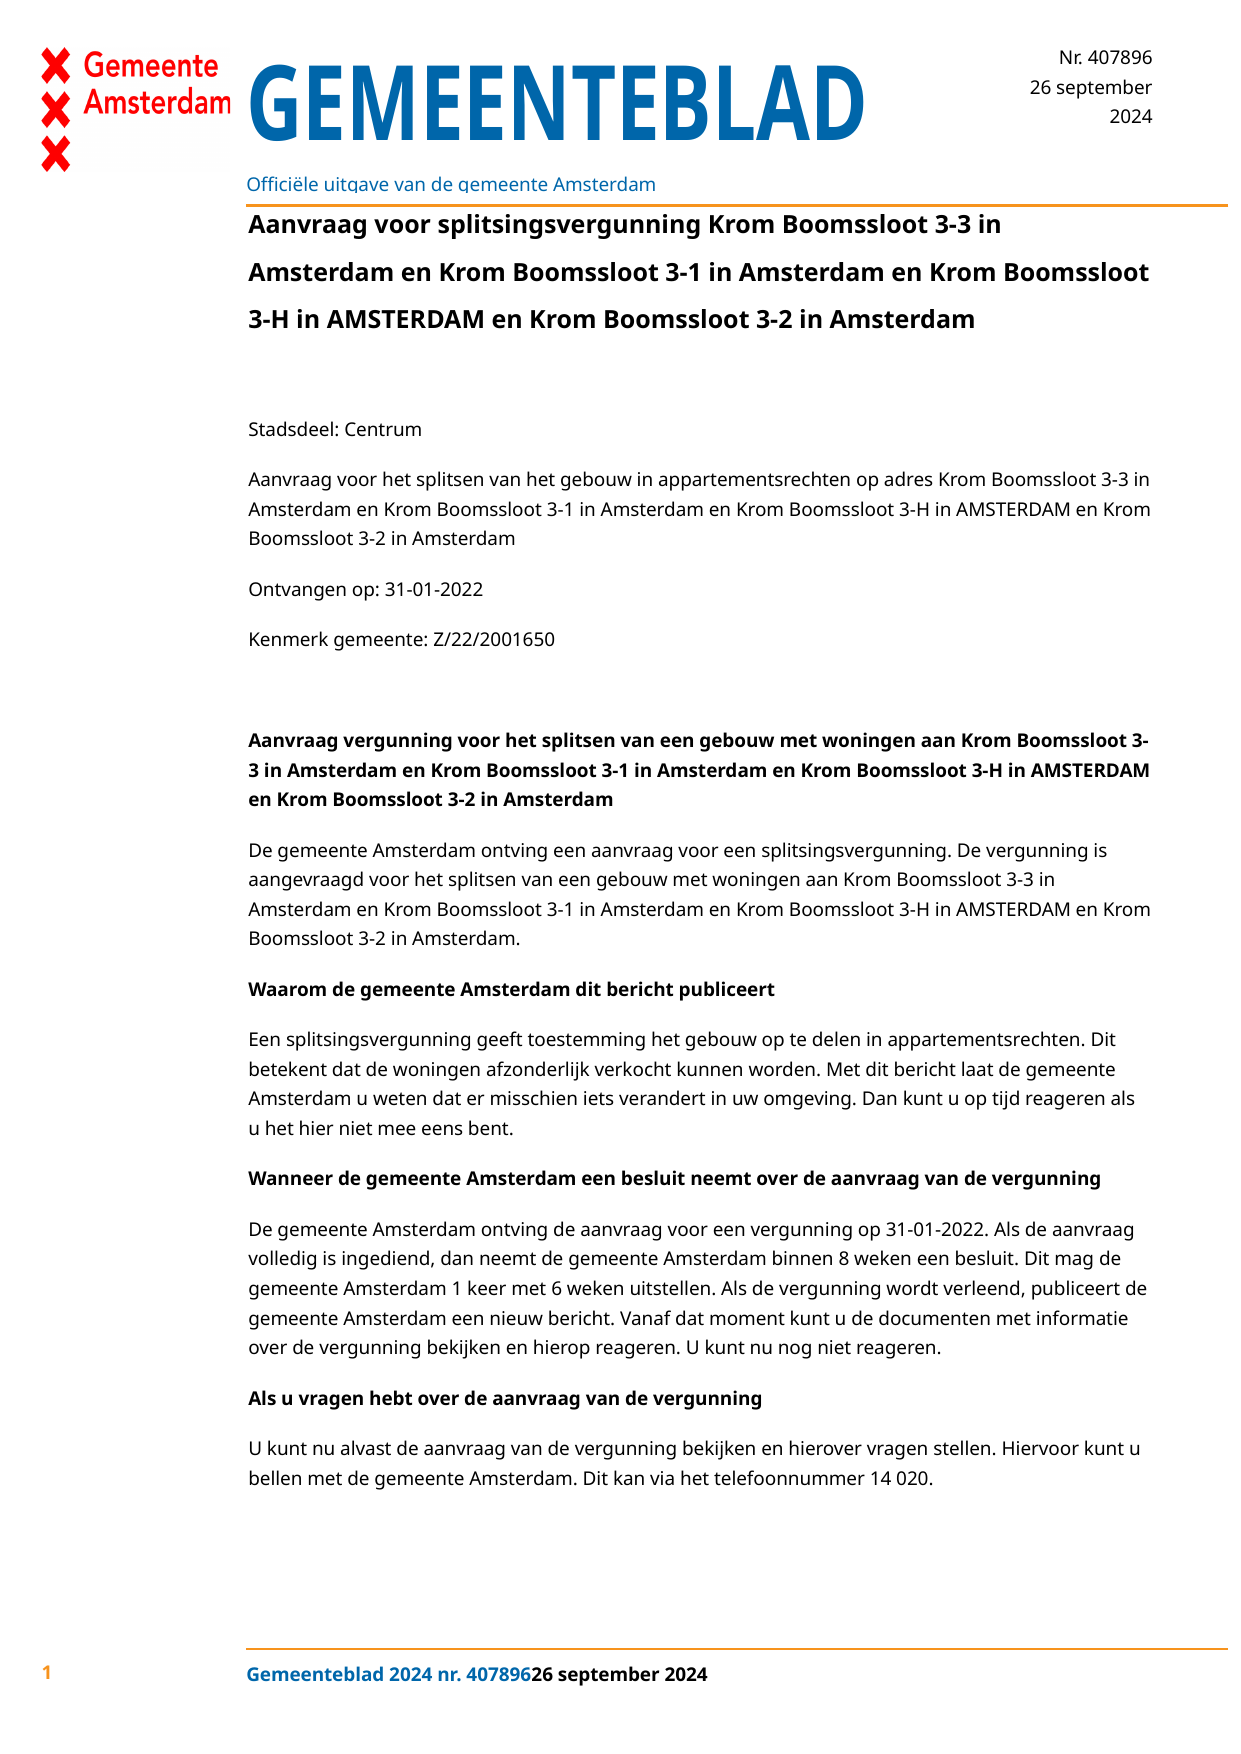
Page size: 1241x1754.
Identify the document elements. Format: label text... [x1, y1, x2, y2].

text De gemeente Amsterdam ontving de aanvraag voor een vergunning op 31-01-2022. Als de aanvraag volledig is ingediend, dan neemt de gemeente Amsterdam binnen 8 weken een besluit. Dit mag de gemeente Amsterdam 1 keer met 6 weken uitstellen. Als de vergunning wordt verleend, publiceert de gemeente Amsterdam een nieuw bericht. Vanaf dat moment kunt u de documenten met informatie over de vergunning bekijken en hierop reageren. U kunt nu nog niet reageren. [248, 1216, 1152, 1360]
text Kenmerk gemeente: Z/22/2001650 [248, 626, 1152, 652]
text Aanvraag voor het splitsen van het gebouw in appartementsrechten op adres Krom Boomssloot 3-3 in Amsterdam en Krom Boomssloot 3-1 in Amsterdam en Krom Boomssloot 3-H in AMSTERDAM en Krom Boomssloot 3-2 in Amsterdam [248, 466, 1152, 551]
text Aanvraag vergunning voor het splitsen van een gebouw met woningen aan Krom Boomssloot 3-3 in Amsterdam en Krom Boomssloot 3-1 in Amsterdam en Krom Boomssloot 3-H in AMSTERDAM en Krom Boomssloot 3-2 in Amsterdam [248, 727, 1152, 812]
text Wanneer de gemeente Amsterdam een besluit neemt over de aanvraag van de vergunning [248, 1166, 1152, 1191]
text Ontvangen op: 31-01-2022 [248, 576, 1152, 602]
text Als u vragen hebt over de aanvraag van de vergunning [248, 1385, 1152, 1410]
text De gemeente Amsterdam ontving een aanvraag voor een splitsingsvergunning. De vergunning is aangevraagd voor het splitsen van een gebouw met woningen aan Krom Boomssloot 3-3 in Amsterdam en Krom Boomssloot 3-1 in Amsterdam en Krom Boomssloot 3-H in AMSTERDAM en Krom Boomssloot 3-2 in Amsterdam. [248, 837, 1152, 951]
text U kunt nu alvast de aanvraag van de vergunning bekijken en hierover vragen stellen. Hiervoor kunt u bellen met de gemeente Amsterdam. Dit kan via het telefoonnummer 14 020. [248, 1435, 1152, 1490]
text Aanvraag voor splitsingsvergunning Krom Boomssloot 3-3 in Amsterdam en Krom Boomssloot 3-1 in Amsterdam en Krom Boomssloot 3-H in AMSTERDAM en Krom Boomssloot 3-2 in Amsterdam [248, 207, 1152, 336]
text Een splitsingsvergunning geeft toestemming het gebouw op te delen in appartementsrechten. Dit betekent dat de woningen afzonderlijk verkocht kunnen worden. Met dit bericht laat de gemeente Amsterdam u weten dat er misschien iets verandert in uw omgeving. Dan kunt u op tijd reageren als u het hier niet mee eens bent. [248, 1026, 1152, 1141]
text Stadsdeel: Centrum [248, 416, 1152, 442]
text Waarom de gemeente Amsterdam dit bericht publiceert [248, 976, 1152, 1002]
picture [41, 47, 231, 172]
